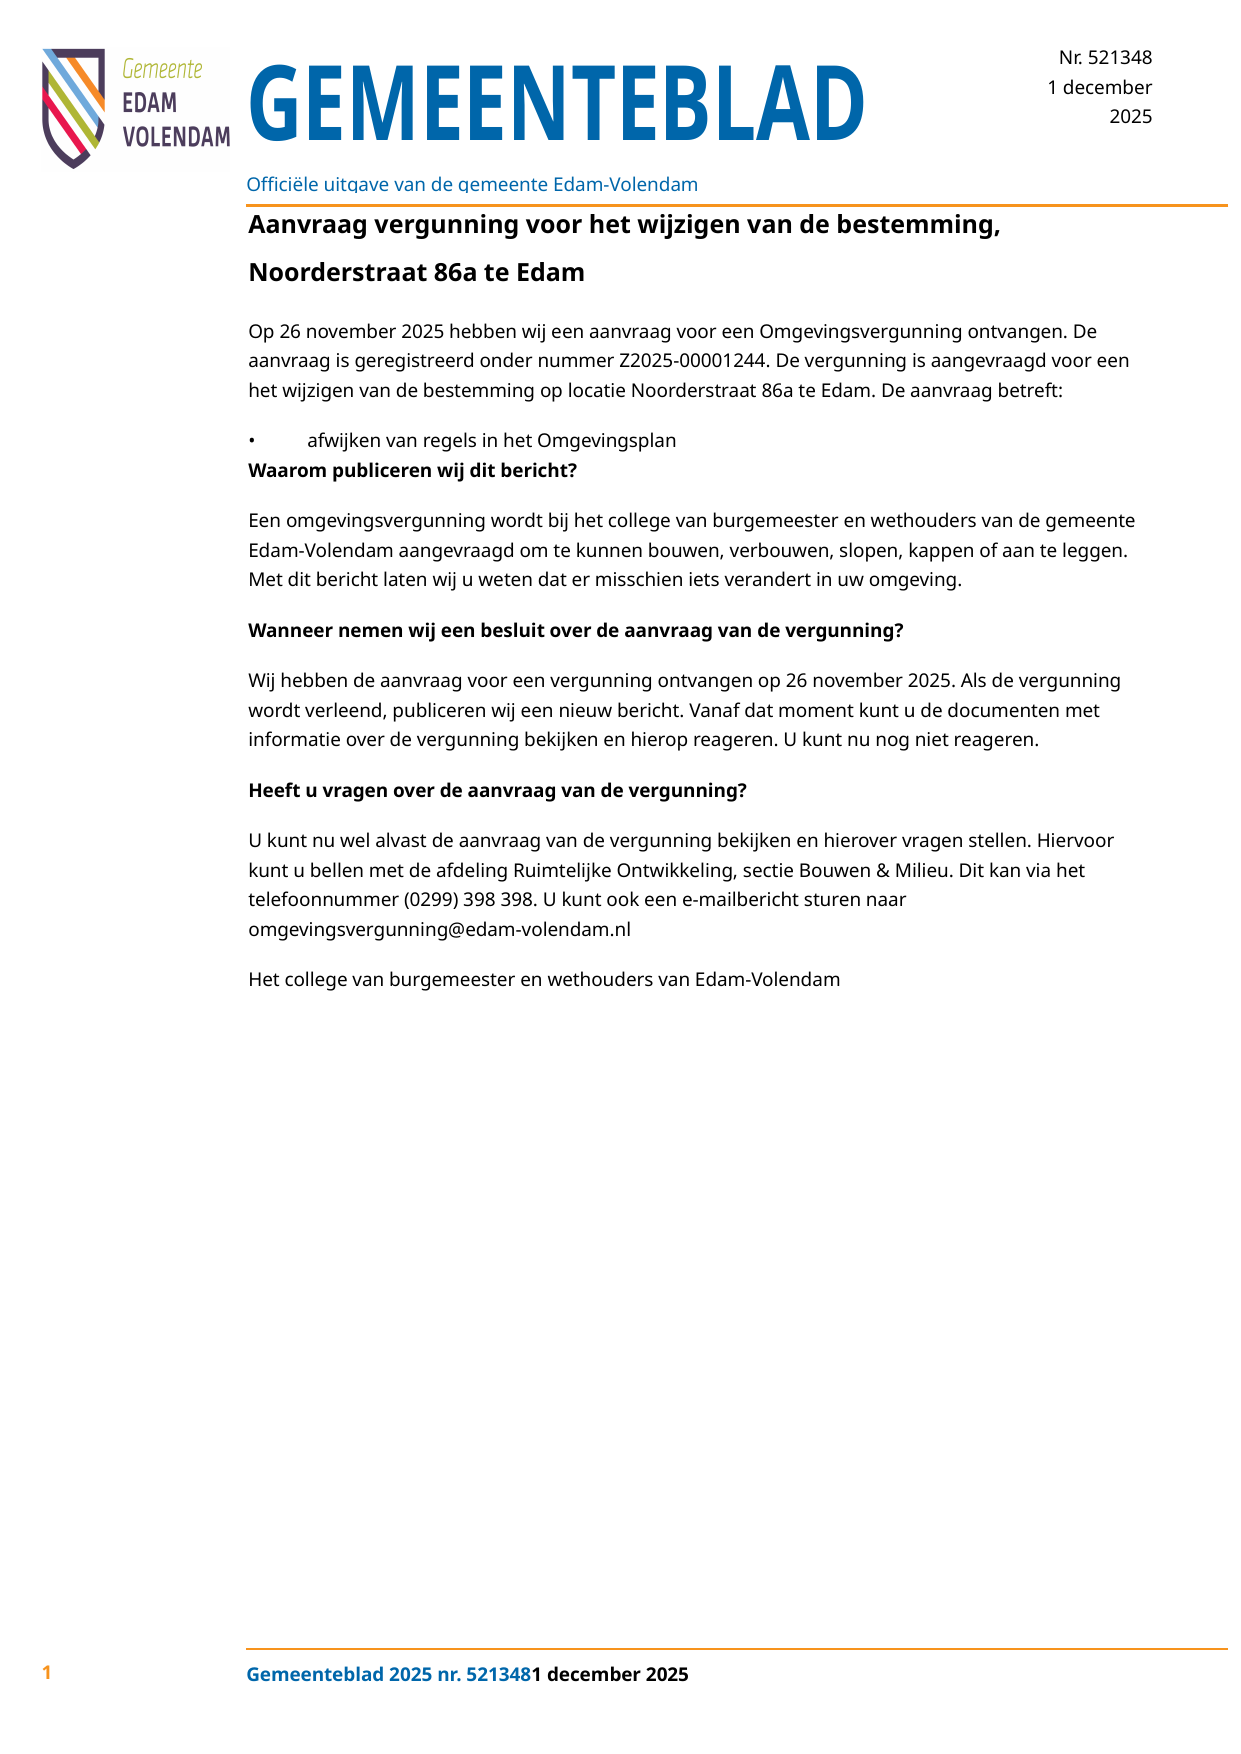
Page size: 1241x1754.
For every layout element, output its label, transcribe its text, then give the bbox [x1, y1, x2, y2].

text Heeft u vragen over de aanvraag van de vergunning? [248, 777, 1152, 803]
list afwijken van regels in het Omgevingsplan [248, 427, 1152, 453]
text Een omgevingsvergunning wordt bij het college van burgemeester en wethouders van de gemeente Edam-Volendam aangevraagd om te kunnen bouwen, verbouwen, slopen, kappen of aan te leggen. Met dit bericht laten wij u weten dat er misschien iets verandert in uw omgeving. [248, 507, 1152, 592]
text Het college van burgemeester en wethouders van Edam-Volendam [248, 967, 1152, 992]
text U kunt nu wel alvast de aanvraag van de vergunning bekijken en hierover vragen stellen. Hiervoor kunt u bellen met de afdeling Ruimtelijke Ontwikkeling, sectie Bouwen & Milieu. Dit kan via het telefoonnummer (0299) 398 398. U kunt ook een e-mailbericht sturen naar omgevingsvergunning@edam-volendam.nl [248, 827, 1152, 942]
text Aanvraag vergunning voor het wijzigen van de bestemming, Noorderstraat 86a te Edam [248, 207, 1152, 288]
text Wanneer nemen wij een besluit over de aanvraag van de vergunning? [248, 617, 1152, 643]
text Waarom publiceren wij dit bericht? [248, 457, 1152, 483]
text Op 26 november 2025 hebben wij een aanvraag voor een Omgevingsvergunning ontvangen. De aanvraag is geregistreerd onder nummer Z2025-00001244. De vergunning is aangevraagd voor een het wijzigen van de bestemming op locatie Noorderstraat 86a te Edam. De aanvraag betreft: [248, 318, 1152, 403]
text Wij hebben de aanvraag voor een vergunning ontvangen op 26 november 2025. Als de vergunning wordt verleend, publiceren wij een nieuw bericht. Vanaf dat moment kunt u de documenten met informatie over de vergunning bekijken en hierop reageren. U kunt nu nog niet reageren. [248, 667, 1152, 752]
picture [41, 47, 231, 172]
